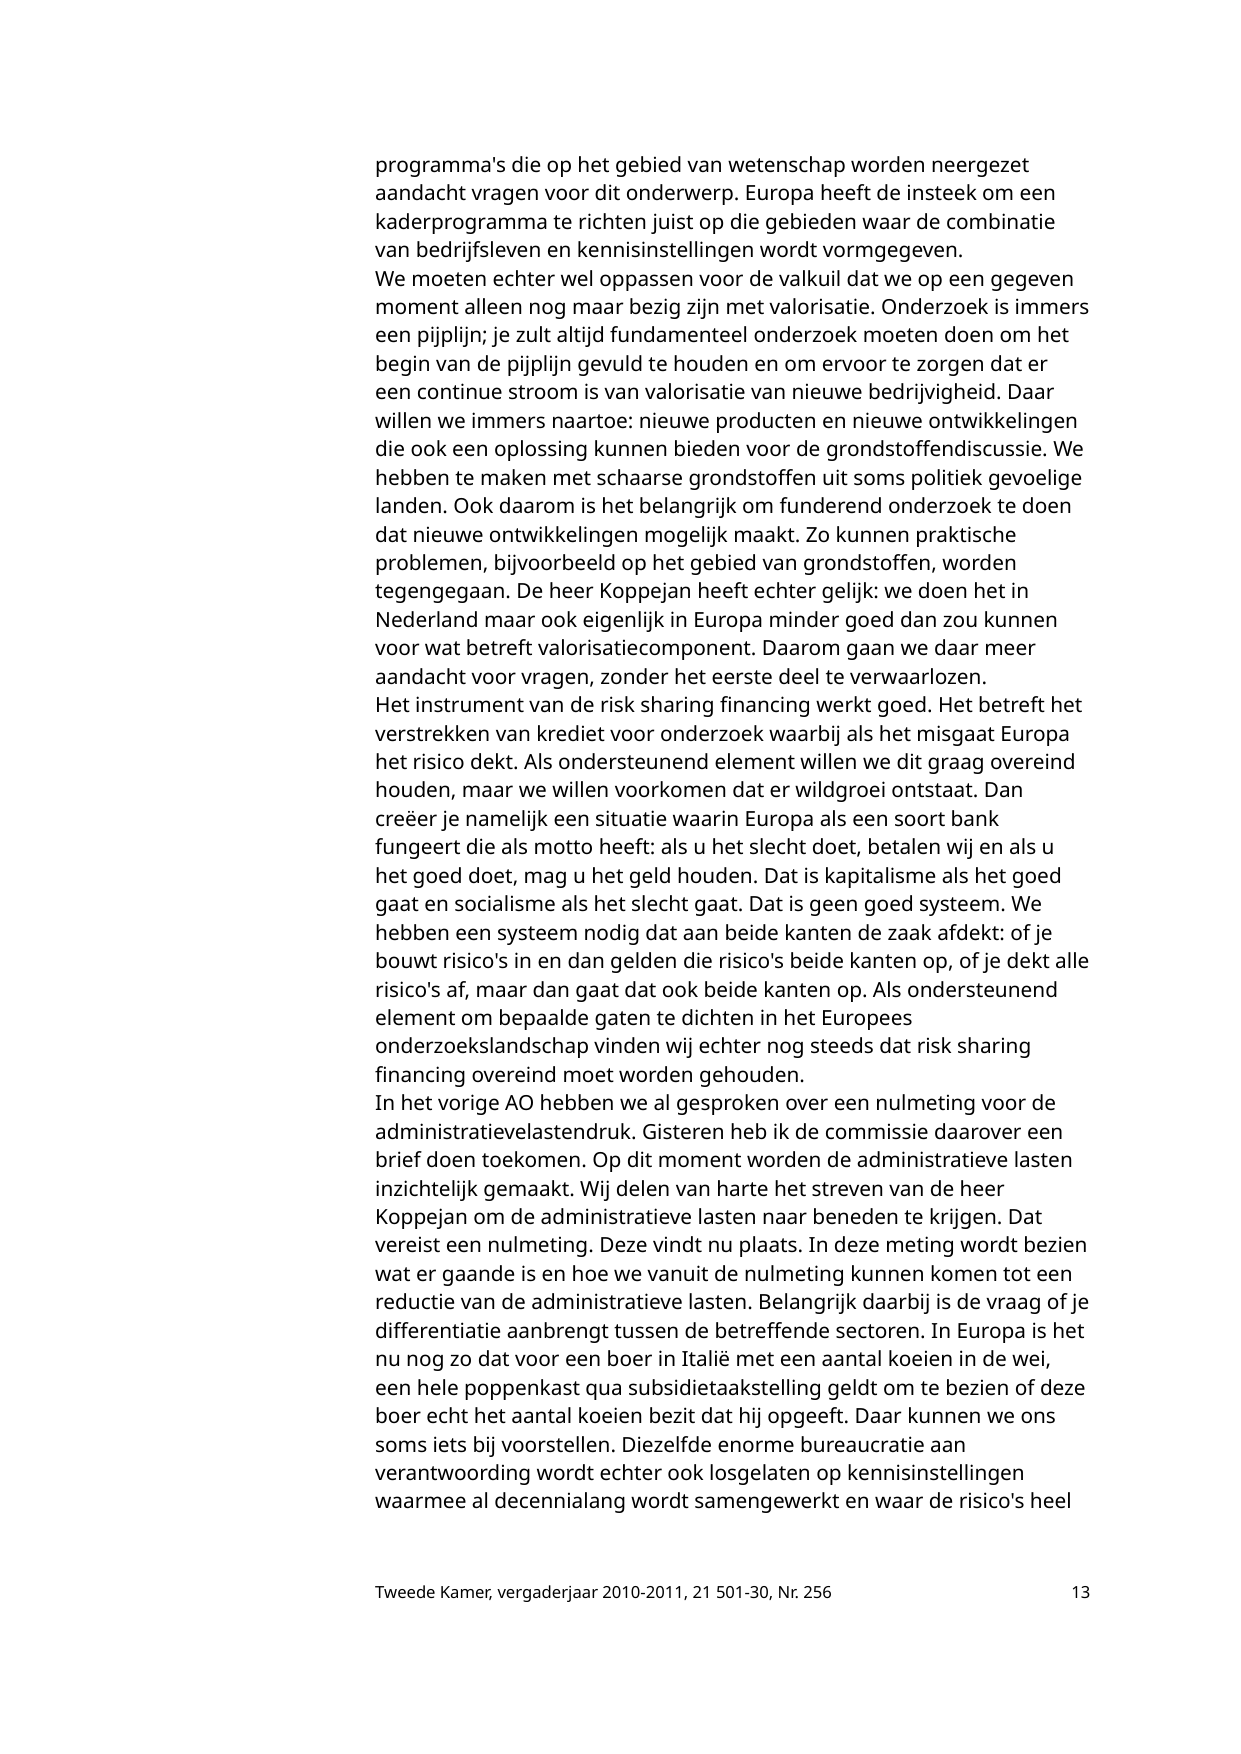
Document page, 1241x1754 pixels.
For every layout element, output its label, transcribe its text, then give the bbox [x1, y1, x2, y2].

text We moeten echter wel oppassen voor de valkuil dat we op een gegeven moment alleen nog maar bezig zijn met valorisatie. Onderzoek is immers een pijplijn; je zult altijd fundamenteel onderzoek moeten doen om het begin van de pijplijn gevuld te houden en om ervoor te zorgen dat er een continue stroom is van valorisatie van nieuwe bedrijvigheid. Daar willen we immers naartoe: nieuwe producten en nieuwe ontwikkelingen die ook een oplossing kunnen bieden voor de grondstoffendiscussie. We hebben te maken met schaarse grondstoffen uit soms politiek gevoelige landen. Ook daarom is het belangrijk om funderend onderzoek te doen dat nieuwe ontwikkelingen mogelijk maakt. Zo kunnen praktische problemen, bijvoorbeeld op het gebied van grondstoffen, worden tegengegaan. De heer Koppejan heeft echter gelijk: we doen het in Nederland maar ook eigenlijk in Europa minder goed dan zou kunnen voor wat betreft valorisatiecomponent. Daarom gaan we daar meer aandacht voor vragen, zonder het eerste deel te verwaarlozen. [375, 264, 1090, 690]
text programma's die op het gebied van wetenschap worden neergezet aandacht vragen voor dit onderwerp. Europa heeft de insteek om een kaderprogramma te richten juist op die gebieden waar de combinatie van bedrijfsleven en kennisinstellingen wordt vormgegeven. [375, 150, 1090, 264]
text Het instrument van de risk sharing financing werkt goed. Het betreft het verstrekken van krediet voor onderzoek waarbij als het misgaat Europa het risico dekt. Als ondersteunend element willen we dit graag overeind houden, maar we willen voorkomen dat er wildgroei ontstaat. Dan creëer je namelijk een situatie waarin Europa als een soort bank fungeert die als motto heeft: als u het slecht doet, betalen wij en als u het goed doet, mag u het geld houden. Dat is kapitalisme als het goed gaat en socialisme als het slecht gaat. Dat is geen goed systeem. We hebben een systeem nodig dat aan beide kanten de zaak afdekt: of je bouwt risico's in en dan gelden die risico's beide kanten op, of je dekt alle risico's af, maar dan gaat dat ook beide kanten op. Als ondersteunend element om bepaalde gaten te dichten in het Europees onderzoekslandschap vinden wij echter nog steeds dat risk sharing financing overeind moet worden gehouden. [375, 690, 1090, 1088]
text In het vorige AO hebben we al gesproken over een nulmeting voor de administratievelastendruk. Gisteren heb ik de commissie daarover een brief doen toekomen. Op dit moment worden de administratieve lasten inzichtelijk gemaakt. Wij delen van harte het streven van de heer Koppejan om de administratieve lasten naar beneden te krijgen. Dat vereist een nulmeting. Deze vindt nu plaats. In deze meting wordt bezien wat er gaande is en hoe we vanuit de nulmeting kunnen komen tot een reductie van de administratieve lasten. Belangrijk daarbij is de vraag of je differentiatie aanbrengt tussen de betreffende sectoren. In Europa is het nu nog zo dat voor een boer in Italië met een aantal koeien in de wei, een hele poppenkast qua subsidietaakstelling geldt om te bezien of deze boer echt het aantal koeien bezit dat hij opgeeft. Daar kunnen we ons soms iets bij voorstellen. Diezelfde enorme bureaucratie aan verantwoording wordt echter ook losgelaten op kennisinstellingen waarmee al decennialang wordt samengewerkt en waar de risico's heel [375, 1088, 1090, 1515]
